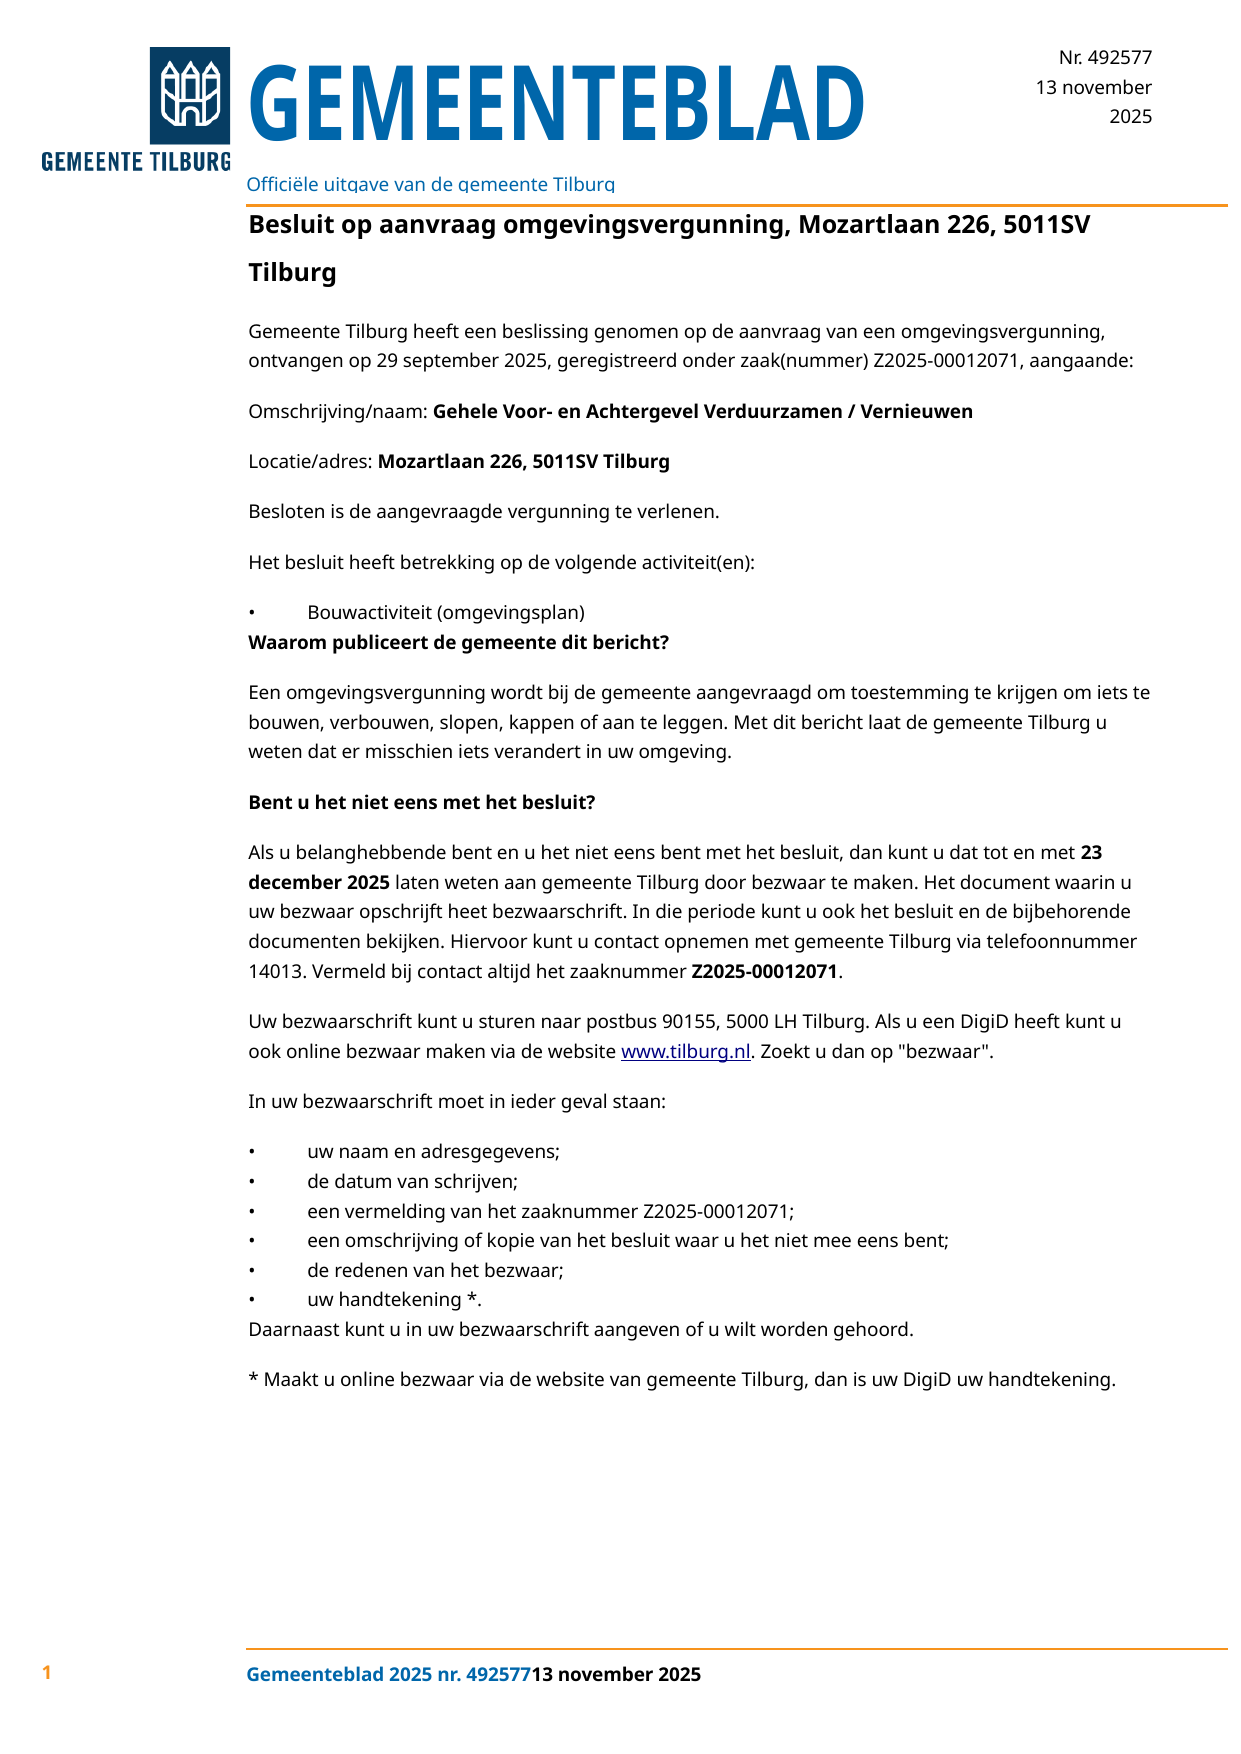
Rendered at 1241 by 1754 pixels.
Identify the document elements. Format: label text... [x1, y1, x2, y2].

text Locatie/adres: Mozartlaan 226, 5011SV Tilburg [248, 448, 1152, 474]
list de redenen van het bezwaar; [248, 1257, 1152, 1283]
text Omschrijving/naam: Gehele Voor- en Achtergevel Verduurzamen / Vernieuwen [248, 398, 1152, 424]
text Uw bezwaarschrift kunt u sturen naar postbus 90155, 5000 LH Tilburg. Als u een DigiD heeft kunt u ook online bezwaar maken via de website www.tilburg.nl. Zoekt u dan op "bezwaar". [248, 1008, 1152, 1064]
picture [41, 47, 231, 172]
text In uw bezwaarschrift moet in ieder geval staan: [248, 1088, 1152, 1114]
text Een omgevingsvergunning wordt bij de gemeente aangevraagd om toestemming te krijgen om iets te bouwen, verbouwen, slopen, kappen of aan te leggen. Met dit bericht laat de gemeente Tilburg u weten dat er misschien iets verandert in uw omgeving. [248, 679, 1152, 764]
text Waarom publiceert de gemeente dit bericht? [248, 629, 1152, 655]
text Het besluit heeft betrekking op de volgende activiteit(en): [248, 549, 1152, 575]
text Bent u het niet eens met het besluit? [248, 789, 1152, 815]
list de datum van schrijven; [248, 1168, 1152, 1194]
list Bouwactiviteit (omgevingsplan) [248, 599, 1152, 625]
text Besluit op aanvraag omgevingsvergunning, Mozartlaan 226, 5011SV Tilburg [248, 207, 1152, 288]
text Gemeente Tilburg heeft een beslissing genomen op de aanvraag van een omgevingsvergunning, ontvangen op 29 september 2025, geregistreerd onder zaak(nummer) Z2025-00012071, aangaande: [248, 318, 1152, 373]
list uw naam en adresgegevens; [248, 1139, 1152, 1164]
text * Maakt u online bezwaar via de website van gemeente Tilburg, dan is uw DigiD uw handtekening. [248, 1367, 1152, 1392]
list een omschrijving of kopie van het besluit waar u het niet mee eens bent; [248, 1227, 1152, 1253]
list uw handtekening *. [248, 1287, 1152, 1312]
text Als u belanghebbende bent en u het niet eens bent met het besluit, dan kunt u dat tot en met 23 december 2025 laten weten aan gemeente Tilburg door bezwaar te maken. Het document waarin u uw bezwaar opschrijft heet bezwaarschrift. In die periode kunt u ook het besluit en de bijbehorende documenten bekijken. Hiervoor kunt u contact opnemen met gemeente Tilburg via telefoonnummer 14013. Vermeld bij contact altijd het zaaknummer Z2025-00012071. [248, 839, 1152, 984]
list een vermelding van het zaaknummer Z2025-00012071; [248, 1198, 1152, 1224]
text Besloten is de aangevraagde vergunning te verlenen. [248, 499, 1152, 524]
text Daarnaast kunt u in uw bezwaarschrift aangeven of u wilt worden gehoord. [248, 1316, 1152, 1342]
